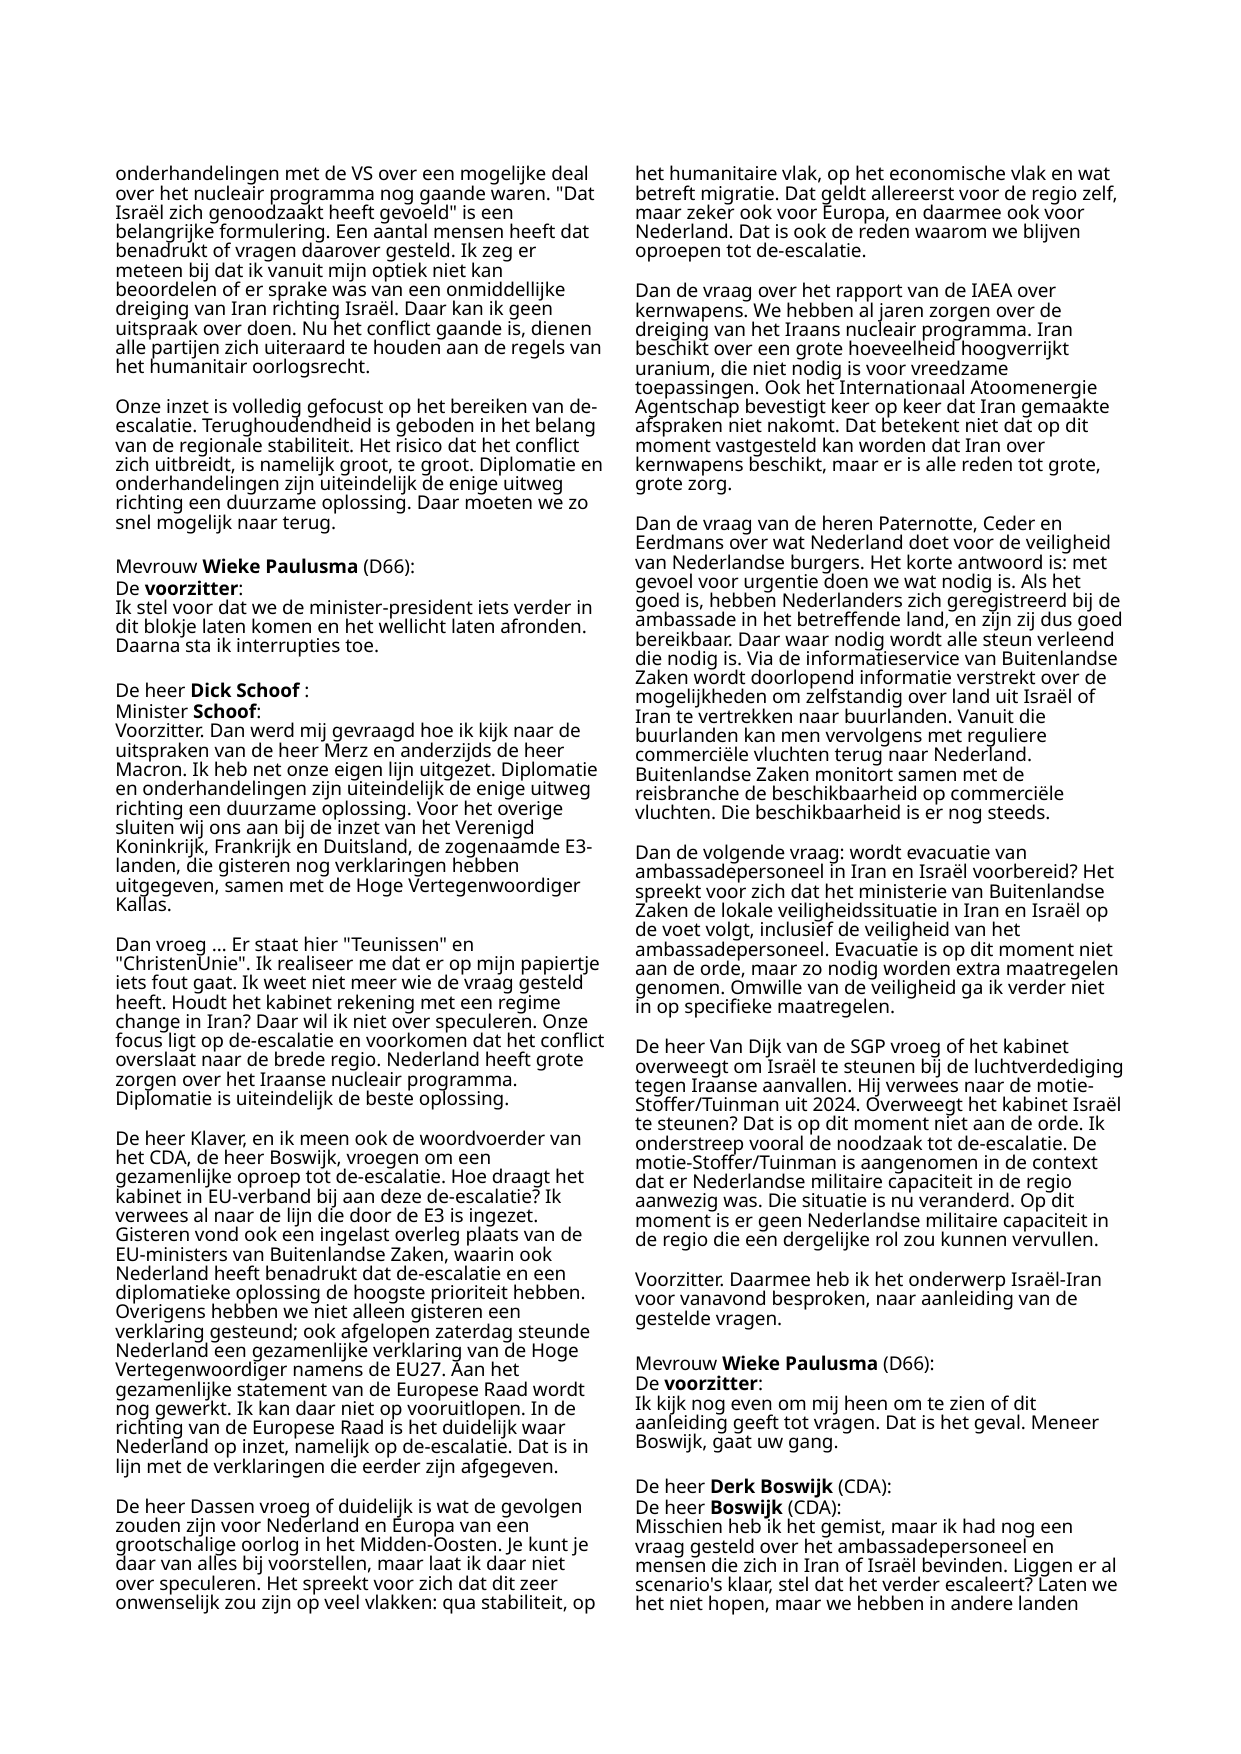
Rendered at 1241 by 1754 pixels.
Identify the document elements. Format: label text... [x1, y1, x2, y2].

text De voorzitter: [115, 579, 605, 599]
text De heer Derk Boswijk (CDA): [635, 1473, 1125, 1499]
text Onze inzet is volledig gefocust op het bereiken van de-escalatie. Terughoudendheid is geboden in het belang van de regionale stabiliteit. Het risico dat het conflict zich uitbreidt, is namelijk groot, te groot. Diplomatie en onderhandelingen zijn uiteindelijk de enige uitweg richting een duurzame oplossing. Daar moeten we zo snel mogelijk naar terug. [115, 398, 605, 533]
text De heer Van Dijk van de SGP vroeg of het kabinet overweegt om Israël te steunen bij de luchtverdediging tegen Iraanse aanvallen. Hij verwees naar de motie-Stoffer/Tuinman uit 2024. Overweegt het kabinet Israël te steunen? Dat is op dit moment niet aan de orde. Ik onderstreep vooral de noodzaak tot de-escalatie. De motie-Stoffer/Tuinman is aangenomen in de context dat er Nederlandse militaire capaciteit in de regio aanwezig was. Die situatie is nu veranderd. Op dit moment is er geen Nederlandse militaire capaciteit in de regio die een dergelijke rol zou kunnen vervullen. [635, 1038, 1125, 1250]
text Mevrouw Wieke Paulusma (D66): [115, 554, 605, 579]
text Dan de vraag van de heren Paternotte, Ceder en Eerdmans over wat Nederland doet voor de veiligheid van Nederlandse burgers. Het korte antwoord is: met gevoel voor urgentie doen we wat nodig is. Als het goed is, hebben Nederlanders zich geregistreerd bij de ambassade in het betreffende land, en zijn zij dus goed bereikbaar. Daar waar nodig wordt alle steun verleend die nodig is. Via de informatieservice van Buitenlandse Zaken wordt doorlopend informatie verstrekt over de mogelijkheden om zelfstandig over land uit Israël of Iran te vertrekken naar buurlanden. Vanuit die buurlanden kan men vervolgens met reguliere commerciële vluchten terug naar Nederland. Buitenlandse Zaken monitort samen met de reisbranche de beschikbaarheid op commerciële vluchten. Die beschikbaarheid is er nog steeds. [635, 515, 1125, 823]
text onderhandelingen met de VS over een mogelijke deal over het nucleair programma nog gaande waren. "Dat Israël zich genoodzaakt heeft gevoeld" is een belangrijke formulering. Een aantal mensen heeft dat benadrukt of vragen daarover gesteld. Ik zeg er meteen bij dat ik vanuit mijn optiek niet kan beoordelen of er sprake was van een onmiddellijke dreiging van Iran richting Israël. Daar kan ik geen uitspraak over doen. Nu het conflict gaande is, dienen alle partijen zich uiteraard te houden aan de regels van het humanitair oorlogsrecht. [115, 165, 605, 377]
text Voorzitter. Dan werd mij gevraagd hoe ik kijk naar de uitspraken van de heer Merz en anderzijds de heer Macron. Ik heb net onze eigen lijn uitgezet. Diplomatie en onderhandelingen zijn uiteindelijk de enige uitweg richting een duurzame oplossing. Voor het overige sluiten wij ons aan bij de inzet van het Verenigd Koninkrijk, Frankrijk en Duitsland, de zogenaamde E3-landen, die gisteren nog verklaringen hebben uitgegeven, samen met de Hoge Vertegenwoordiger Kallas. [115, 722, 605, 915]
text Dan de vraag over het rapport van de IAEA over kernwapens. We hebben al jaren zorgen over de dreiging van het Iraans nucleair programma. Iran beschikt over een grote hoeveelheid hoogverrijkt uranium, die niet nodig is voor vreedzame toepassingen. Ook het Internationaal Atoomenergie Agentschap bevestigt keer op keer dat Iran gemaakte afspraken niet nakomt. Dat betekent niet dat op dit moment vastgesteld kan worden dat Iran over kernwapens beschikt, maar er is alle reden tot grote, grote zorg. [635, 282, 1125, 494]
text Minister Schoof: [115, 703, 605, 722]
text De heer Boswijk (CDA): [635, 1499, 1125, 1518]
text Dan vroeg … Er staat hier "Teunissen" en "ChristenUnie". Ik realiseer me dat er op mijn papiertje iets fout gaat. Ik weet niet meer wie de vraag gesteld heeft. Houdt het kabinet rekening met een regime change in Iran? Daar wil ik niet over speculeren. Onze focus ligt op de-escalatie en voorkomen dat het conflict overslaat naar de brede regio. Nederland heeft grote zorgen over het Iraanse nucleair programma. Diplomatie is uiteindelijk de beste oplossing. [115, 936, 605, 1109]
text De heer Dick Schoof : [115, 677, 605, 703]
text Dan de volgende vraag: wordt evacuatie van ambassadepersoneel in Iran en Israël voorbereid? Het spreekt voor zich dat het ministerie van Buitenlandse Zaken de lokale veiligheidssituatie in Iran en Israël op de voet volgt, inclusief de veiligheid van het ambassadepersoneel. Evacuatie is op dit moment niet aan de orde, maar zo nodig worden extra maatregelen genomen. Omwille van de veiligheid ga ik verder niet in op specifieke maatregelen. [635, 844, 1125, 1018]
text Ik kijk nog even om mij heen om te zien of dit aanleiding geeft tot vragen. Dat is het geval. Meneer Boswijk, gaat uw gang. [635, 1395, 1125, 1452]
text De heer Dassen vroeg of duidelijk is wat de gevolgen zouden zijn voor Nederland en Europa van een grootschalige oorlog in het Midden-Oosten. Je kunt je daar van alles bij voorstellen, maar laat ik daar niet over speculeren. Het spreekt voor zich dat dit zeer onwenselijk zou zijn op veel vlakken: qua stabiliteit, op [115, 1498, 605, 1613]
text het humanitaire vlak, op het economische vlak en wat betreft migratie. Dat geldt allereerst voor de regio zelf, maar zeker ook voor Europa, en daarmee ook voor Nederland. Dat is ook de reden waarom we blijven oproepen tot de-escalatie. [635, 165, 1125, 262]
text Mevrouw Wieke Paulusma (D66): [635, 1350, 1125, 1375]
text De heer Klaver, en ik meen ook de woordvoerder van het CDA, de heer Boswijk, vroegen om een gezamenlijke oproep tot de-escalatie. Hoe draagt het kabinet in EU-verband bij aan deze de-escalatie? Ik verwees al naar de lijn die door de E3 is ingezet. Gisteren vond ook een ingelast overleg plaats van de EU-ministers van Buitenlandse Zaken, waarin ook Nederland heeft benadrukt dat de-escalatie en een diplomatieke oplossing de hoogste prioriteit hebben. Overigens hebben we niet alleen gisteren een verklaring gesteund; ook afgelopen zaterdag steunde Nederland een gezamenlijke verklaring van de Hoge Vertegenwoordiger namens de EU27. Aan het gezamenlijke statement van de Europese Raad wordt nog gewerkt. Ik kan daar niet op vooruitlopen. In de richting van de Europese Raad is het duidelijk waar Nederland op inzet, namelijk op de-escalatie. Dat is in lijn met de verklaringen die eerder zijn afgegeven. [115, 1130, 605, 1477]
text Voorzitter. Daarmee heb ik het onderwerp Israël-Iran voor vanavond besproken, naar aanleiding van de gestelde vragen. [635, 1271, 1125, 1329]
text Misschien heb ik het gemist, maar ik had nog een vraag gesteld over het ambassadepersoneel en mensen die zich in Iran of Israël bevinden. Liggen er al scenario's klaar, stel dat het verder escaleert? Laten we het niet hopen, maar we hebben in andere landen [635, 1518, 1125, 1615]
text De voorzitter: [635, 1375, 1125, 1395]
text Ik stel voor dat we de minister-president iets verder in dit blokje laten komen en het wellicht laten afronden. Daarna sta ik interrupties toe. [115, 599, 605, 657]
